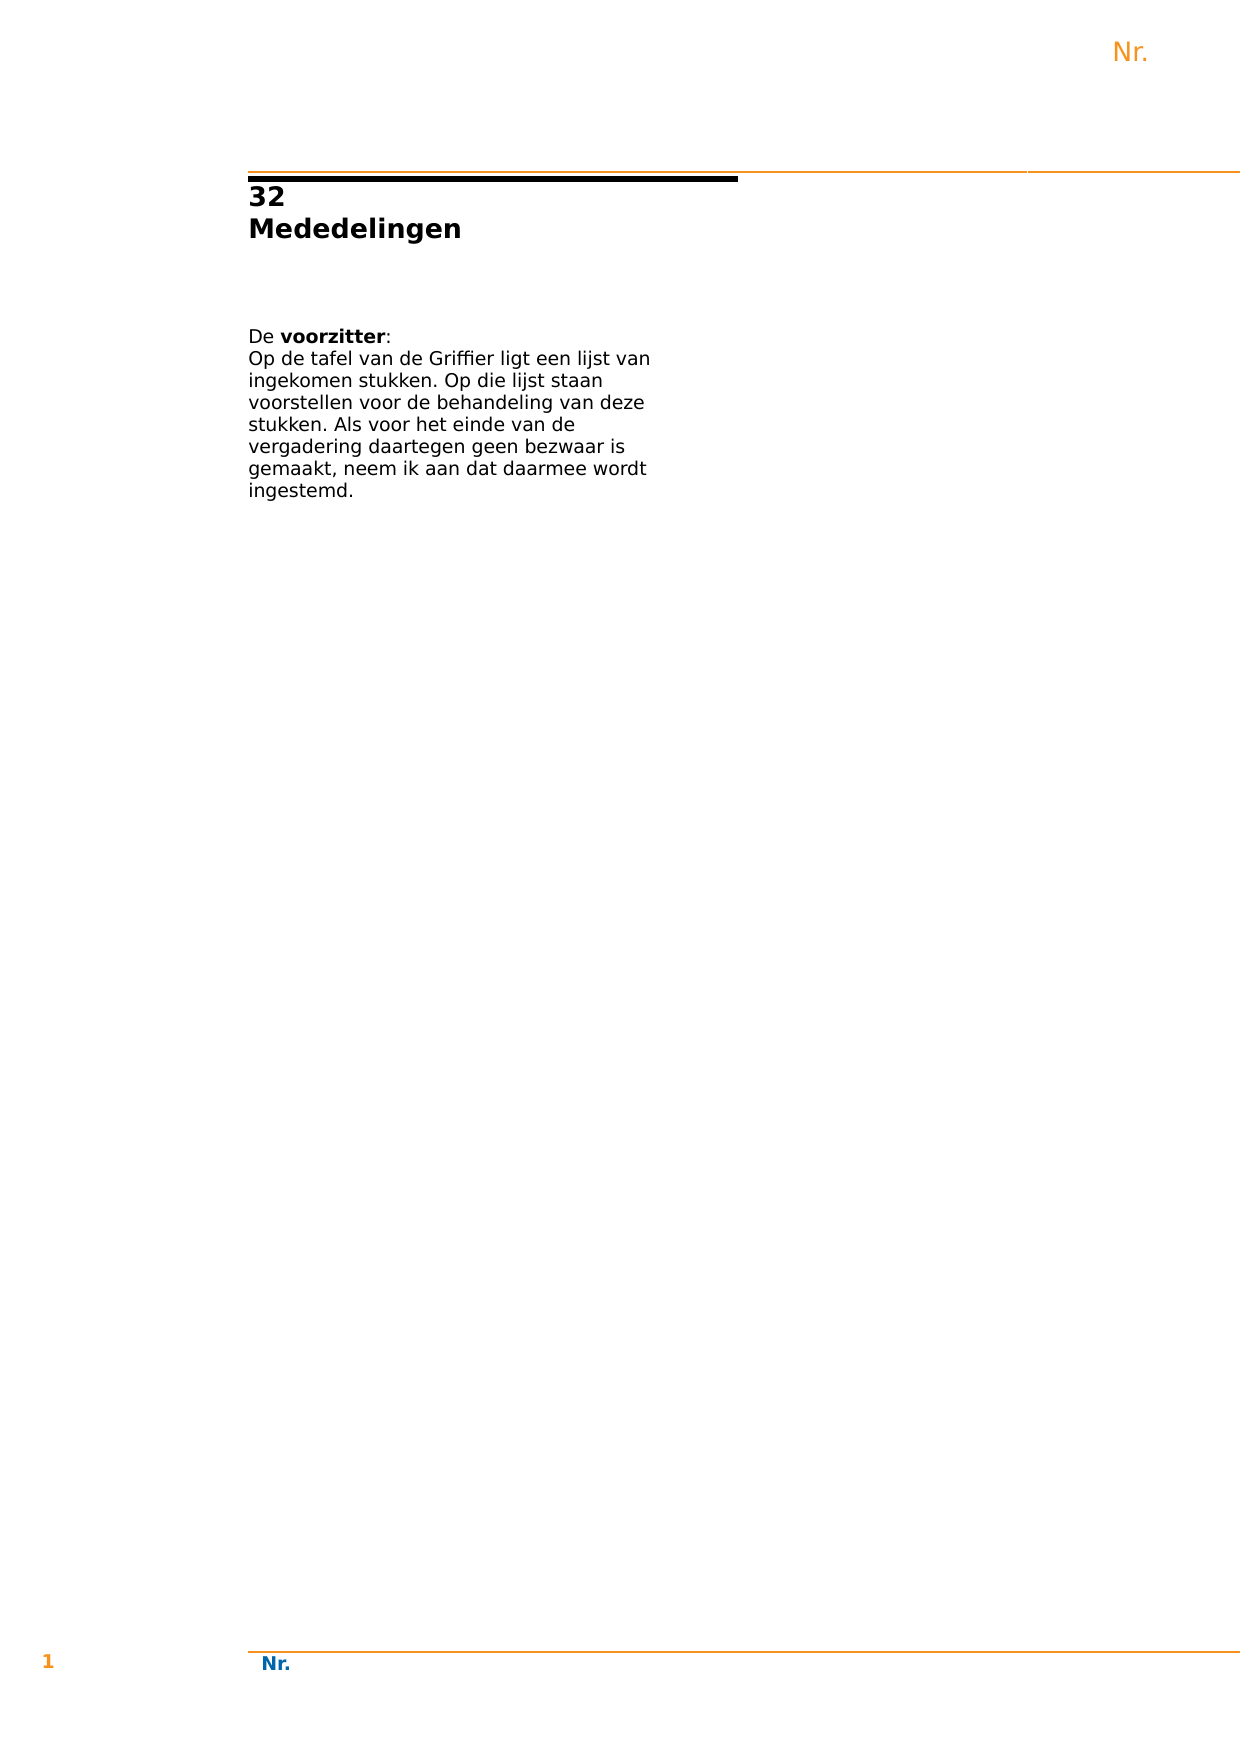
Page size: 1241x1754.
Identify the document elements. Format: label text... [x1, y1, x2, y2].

text De voorzitter: [248, 326, 691, 348]
text Op de tafel van de Griffier ligt een lijst van ingekomen stukken. Op die lijst staan voorstellen voor de behandeling van deze stukken. Als voor het einde van de vergadering daartegen geen bezwaar is gemaakt, neem ik aan dat daarmee wordt ingestemd. [248, 348, 691, 502]
title 32 Mededelingen [248, 182, 691, 244]
